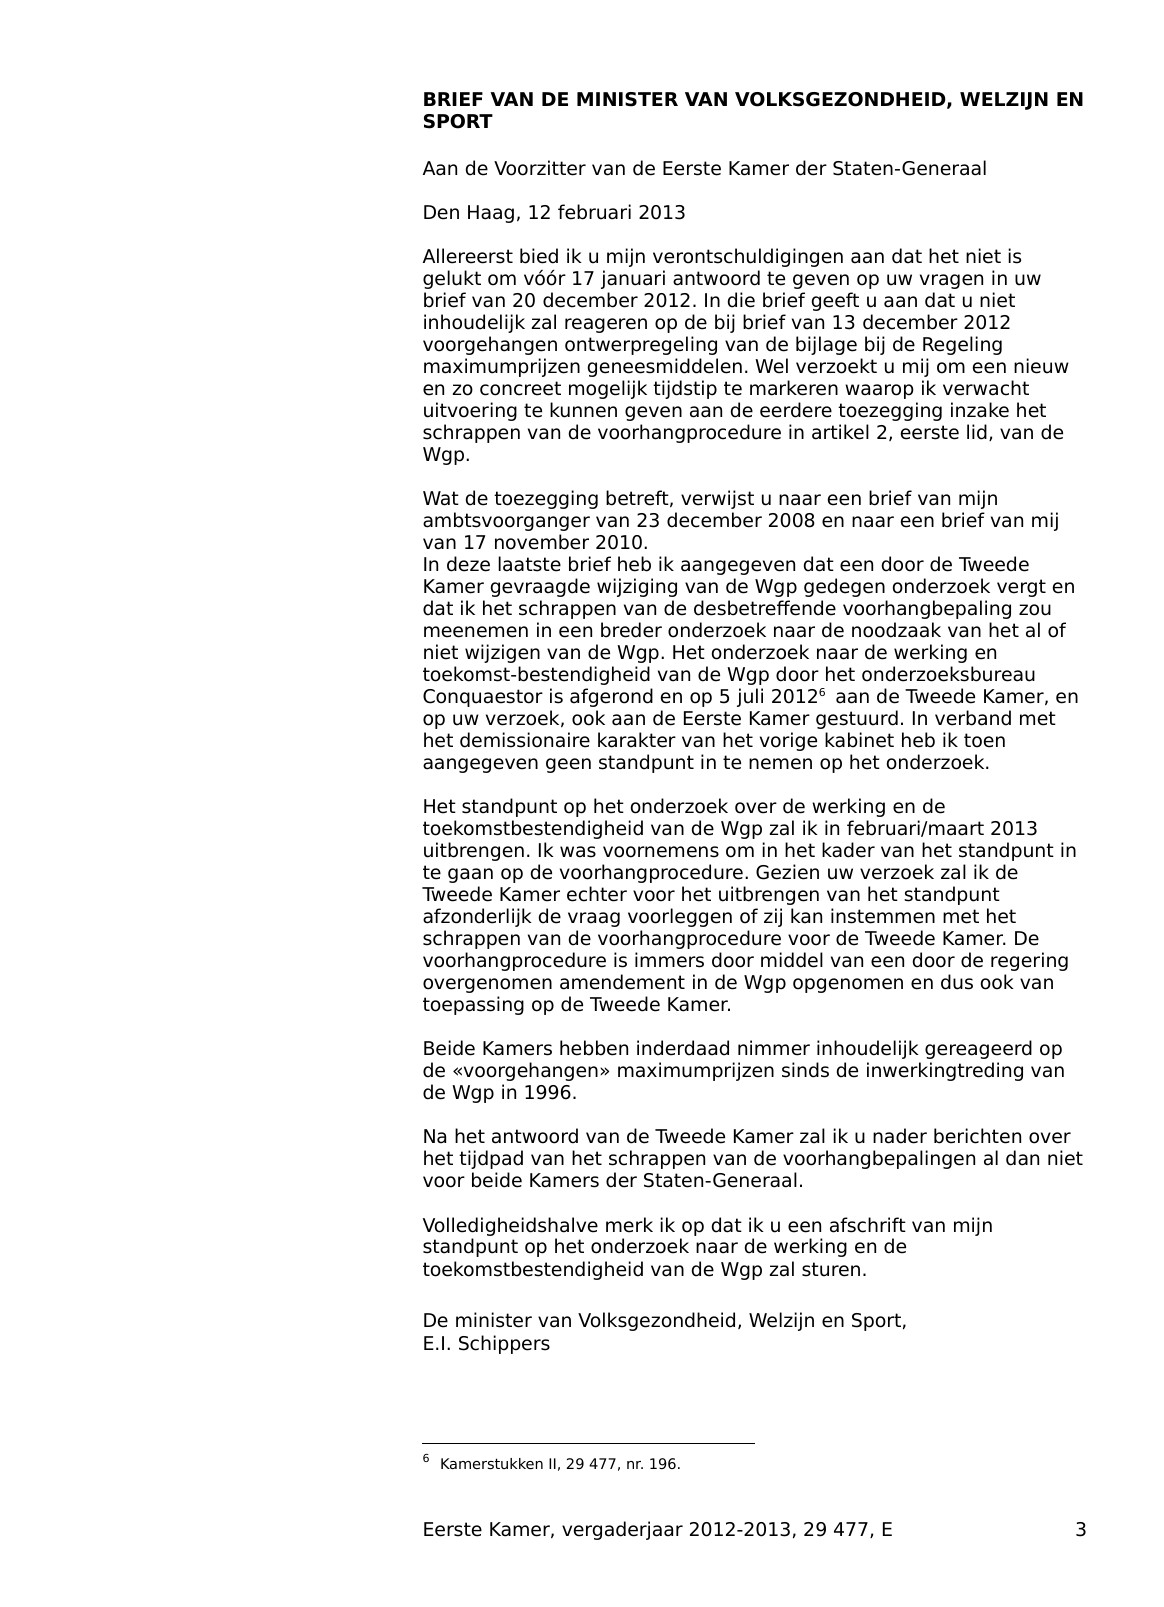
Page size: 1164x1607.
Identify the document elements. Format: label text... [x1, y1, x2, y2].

text Den Haag, 12 februari 2013 [422, 202, 1087, 224]
text Het standpunt op het onderzoek over de werking en de toekomstbestendigheid van de Wgp zal ik in februari/maart 2013 uitbrengen. Ik was voornemens om in het kader van het standpunt in te gaan op de voorhangprocedure. Gezien uw verzoek zal ik de Tweede Kamer echter voor het uitbrengen van het standpunt afzonderlijk de vraag voorleggen of zij kan instemmen met het schrappen van de voorhangprocedure voor de Tweede Kamer. De voorhangprocedure is immers door middel van een door de regering overgenomen amendement in de Wgp opgenomen en dus ook van toepassing op de Tweede Kamer. [422, 796, 1087, 1016]
text Beide Kamers hebben inderdaad nimmer inhoudelijk gereageerd op de «voorgehangen» maximumprijzen sinds de inwerkingtreding van de Wgp in 1996. [422, 1038, 1087, 1104]
text Wat de toezegging betreft, verwijst u naar een brief van mijn ambtsvoorganger van 23 december 2008 en naar een brief van mij van 17 november 2010. [422, 488, 1087, 554]
text Kamerstukken II, 29 477, nr. 196. [422, 1452, 1087, 1474]
text Volledigheidshalve merk ik op dat ik u een afschrift van mijn standpunt op het onderzoek naar de werking en de toekomstbestendigheid van de Wgp zal sturen. [422, 1214, 1087, 1280]
subtitle BRIEF VAN DE MINISTER VAN VOLKSGEZONDHEID, WELZIJN EN SPORT [422, 89, 1087, 133]
text Na het antwoord van de Tweede Kamer zal ik u nader berichten over het tijdpad van het schrappen van de voorhangbepalingen al dan niet voor beide Kamers der Staten-Generaal. [422, 1126, 1087, 1192]
text De minister van Volksgezondheid, Welzijn en Sport, E.I. Schippers [422, 1310, 1087, 1354]
text Aan de Voorzitter van de Eerste Kamer der Staten-Generaal [422, 158, 1087, 180]
text In deze laatste brief heb ik aangegeven dat een door de Tweede Kamer gevraagde wijziging van de Wgp gedegen onderzoek vergt en dat ik het schrappen van de desbetreffende voorhangbepaling zou meenemen in een breder onderzoek naar de noodzaak van het al of niet wijzigen van de Wgp. Het onderzoek naar de werking en toekomst-bestendigheid van de Wgp door het onderzoeksbureau Conquaestor is afgerond en op 5 juli 2012 aan de Tweede Kamer, en op uw verzoek, ook aan de Eerste Kamer gestuurd. In verband met het demissionaire karakter van het vorige kabinet heb ik toen aangegeven geen standpunt in te nemen op het onderzoek. [422, 554, 1087, 774]
text Allereerst bied ik u mijn verontschuldigingen aan dat het niet is gelukt om vóór 17 januari antwoord te geven op uw vragen in uw brief van 20 december 2012. In die brief geeft u aan dat u niet inhoudelijk zal reageren op de bij brief van 13 december 2012 voorgehangen ontwerpregeling van de bijlage bij de Regeling maximumprijzen geneesmiddelen. Wel verzoekt u mij om een nieuw en zo concreet mogelijk tijdstip te markeren waarop ik verwacht uitvoering te kunnen geven aan de eerdere toezegging inzake het schrappen van de voorhangprocedure in artikel 2, eerste lid, van de Wgp. [422, 246, 1087, 466]
